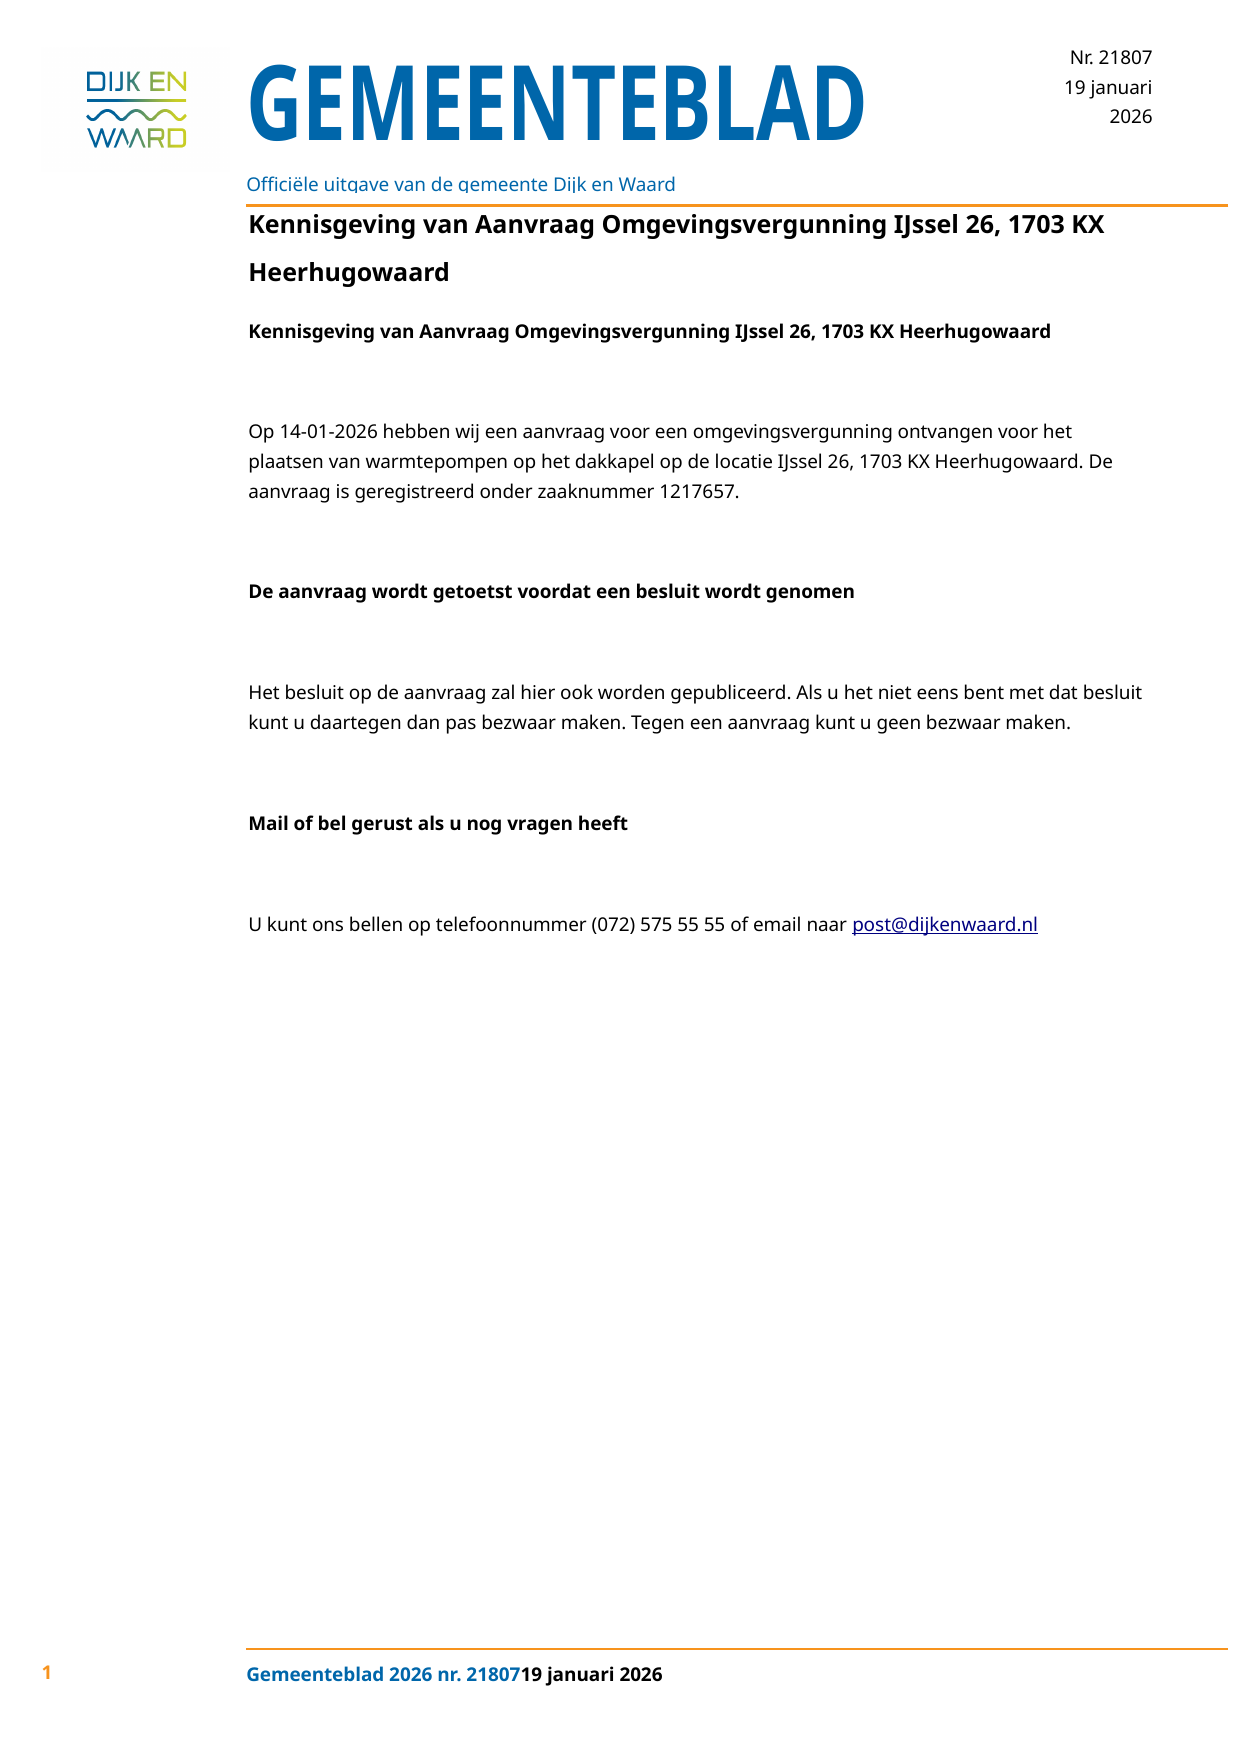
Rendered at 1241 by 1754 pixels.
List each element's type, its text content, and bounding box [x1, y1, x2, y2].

text Het besluit op de aanvraag zal hier ook worden gepubliceerd. Als u het niet eens bent met dat besluit kunt u daartegen dan pas bezwaar maken. Tegen een aanvraag kunt u geen bezwaar maken. [248, 679, 1152, 735]
text Kennisgeving van Aanvraag Omgevingsvergunning IJssel 26, 1703 KX Heerhugowaard [248, 207, 1152, 288]
text Op 14-01-2026 hebben wij een aanvraag voor een omgevingsvergunning ontvangen voor het plaatsen van warmtepompen op het dakkapel op de locatie IJssel 26, 1703 KX Heerhugowaard. De aanvraag is geregistreerd onder zaaknummer 1217657. [248, 419, 1152, 504]
text De aanvraag wordt getoetst voordat een besluit wordt genomen [248, 579, 1152, 604]
picture [41, 47, 231, 172]
text U kunt ons bellen op telefoonnummer (072) 575 55 55 of email naar post@dijkenwaard.nl [248, 911, 1152, 937]
text Mail of bel gerust als u nog vragen heeft [248, 810, 1152, 836]
text Kennisgeving van Aanvraag Omgevingsvergunning IJssel 26, 1703 KX Heerhugowaard [248, 318, 1152, 344]
